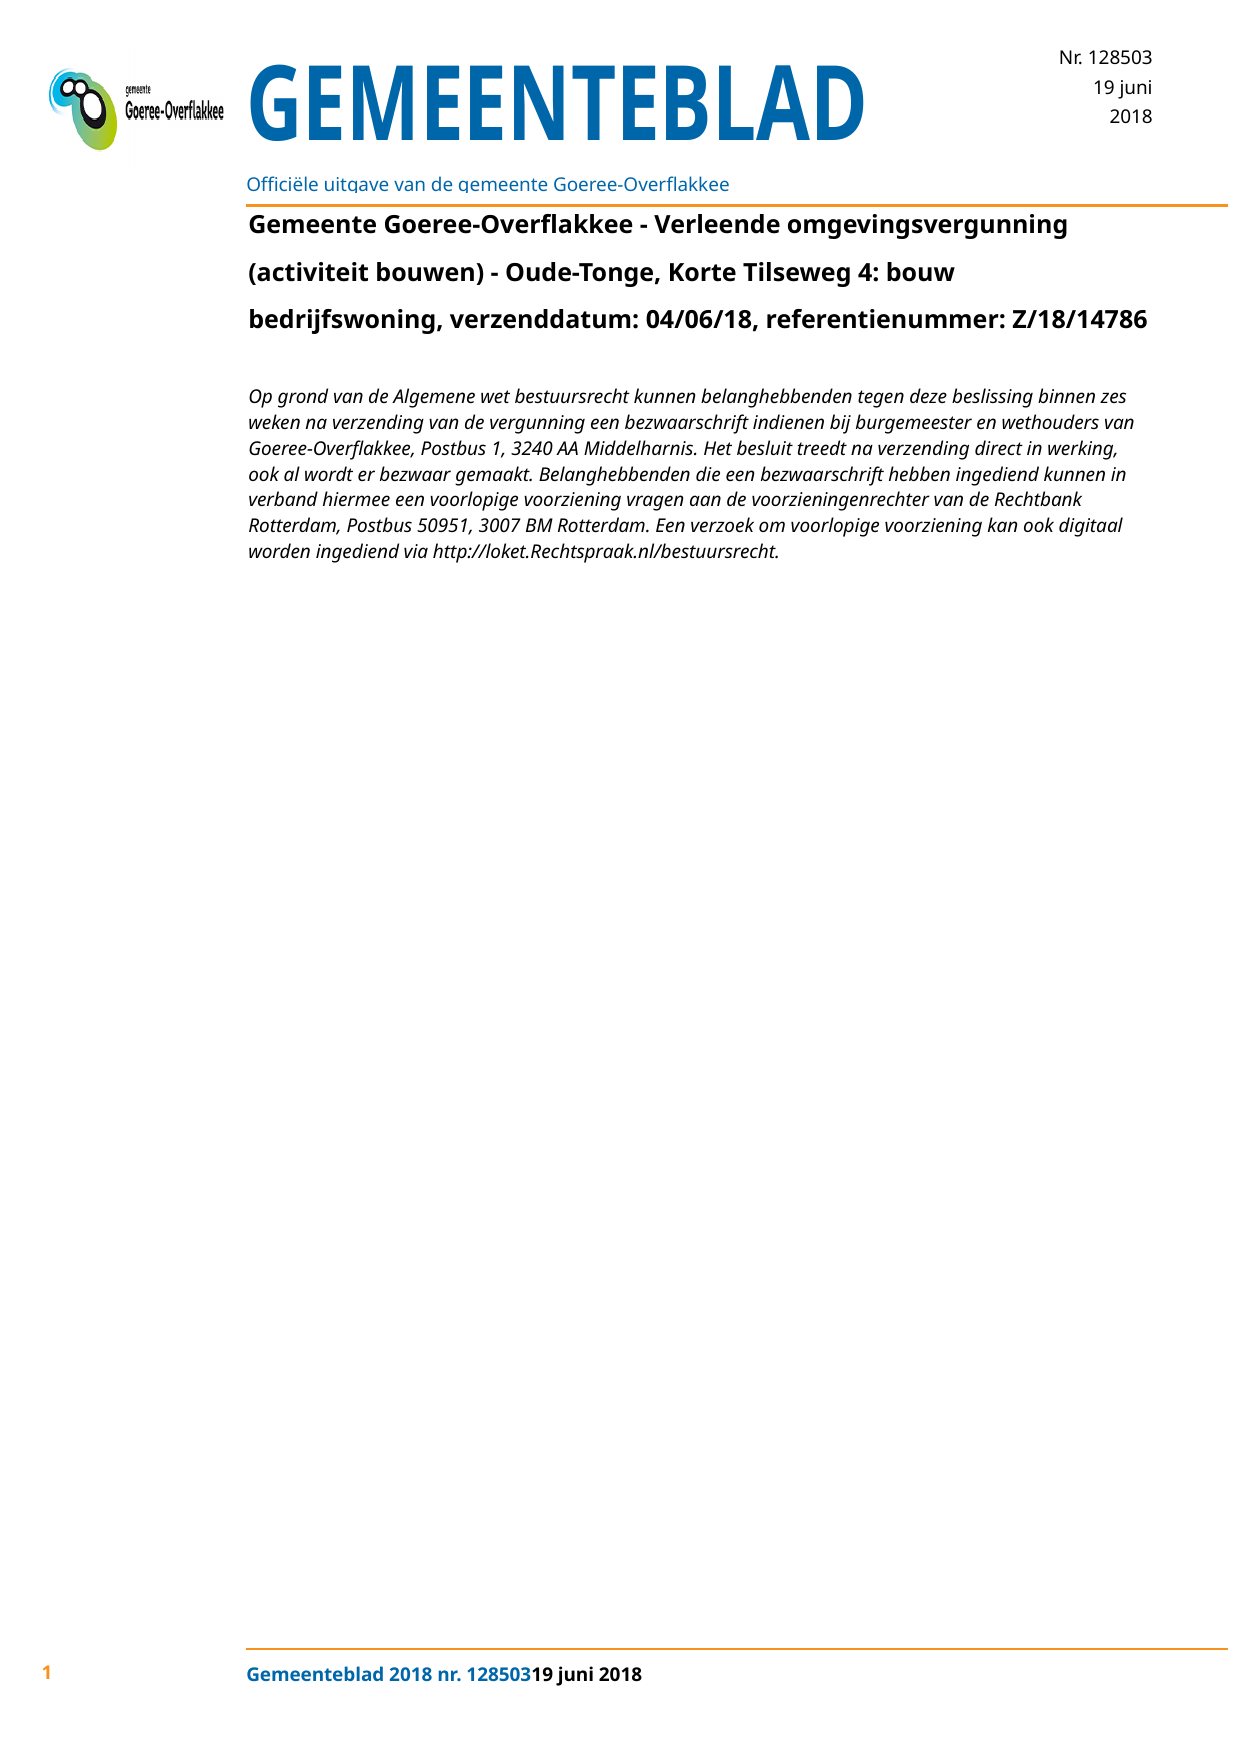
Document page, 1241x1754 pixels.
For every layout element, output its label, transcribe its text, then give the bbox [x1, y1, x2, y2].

picture [41, 47, 231, 172]
text Gemeente Goeree-Overflakkee - Verleende omgevingsvergunning (activiteit bouwen) - Oude-Tonge, Korte Tilseweg 4: bouw bedrijfswoning, verzenddatum: 04/06/18, referentienummer: Z/18/14786 [248, 207, 1152, 336]
text Op grond van de Algemene wet bestuursrecht kunnen belanghebbenden tegen deze beslissing binnen zes weken na verzending van de vergunning een bezwaarschrift indienen bij burgemeester en wethouders van Goeree-Overflakkee, Postbus 1, 3240 AA Middelharnis. Het besluit treedt na verzending direct in werking, ook al wordt er bezwaar gemaakt. Belanghebbenden die een bezwaarschrift hebben ingediend kunnen in verband hiermee een voorlopige voorziening vragen aan de voorzieningenrechter van de Rechtbank Rotterdam, Postbus 50951, 3007 BM Rotterdam. Een verzoek om voorlopige voorziening kan ook digitaal worden ingediend via http://loket.Rechtspraak.nl/bestuursrecht. [248, 384, 1152, 564]
